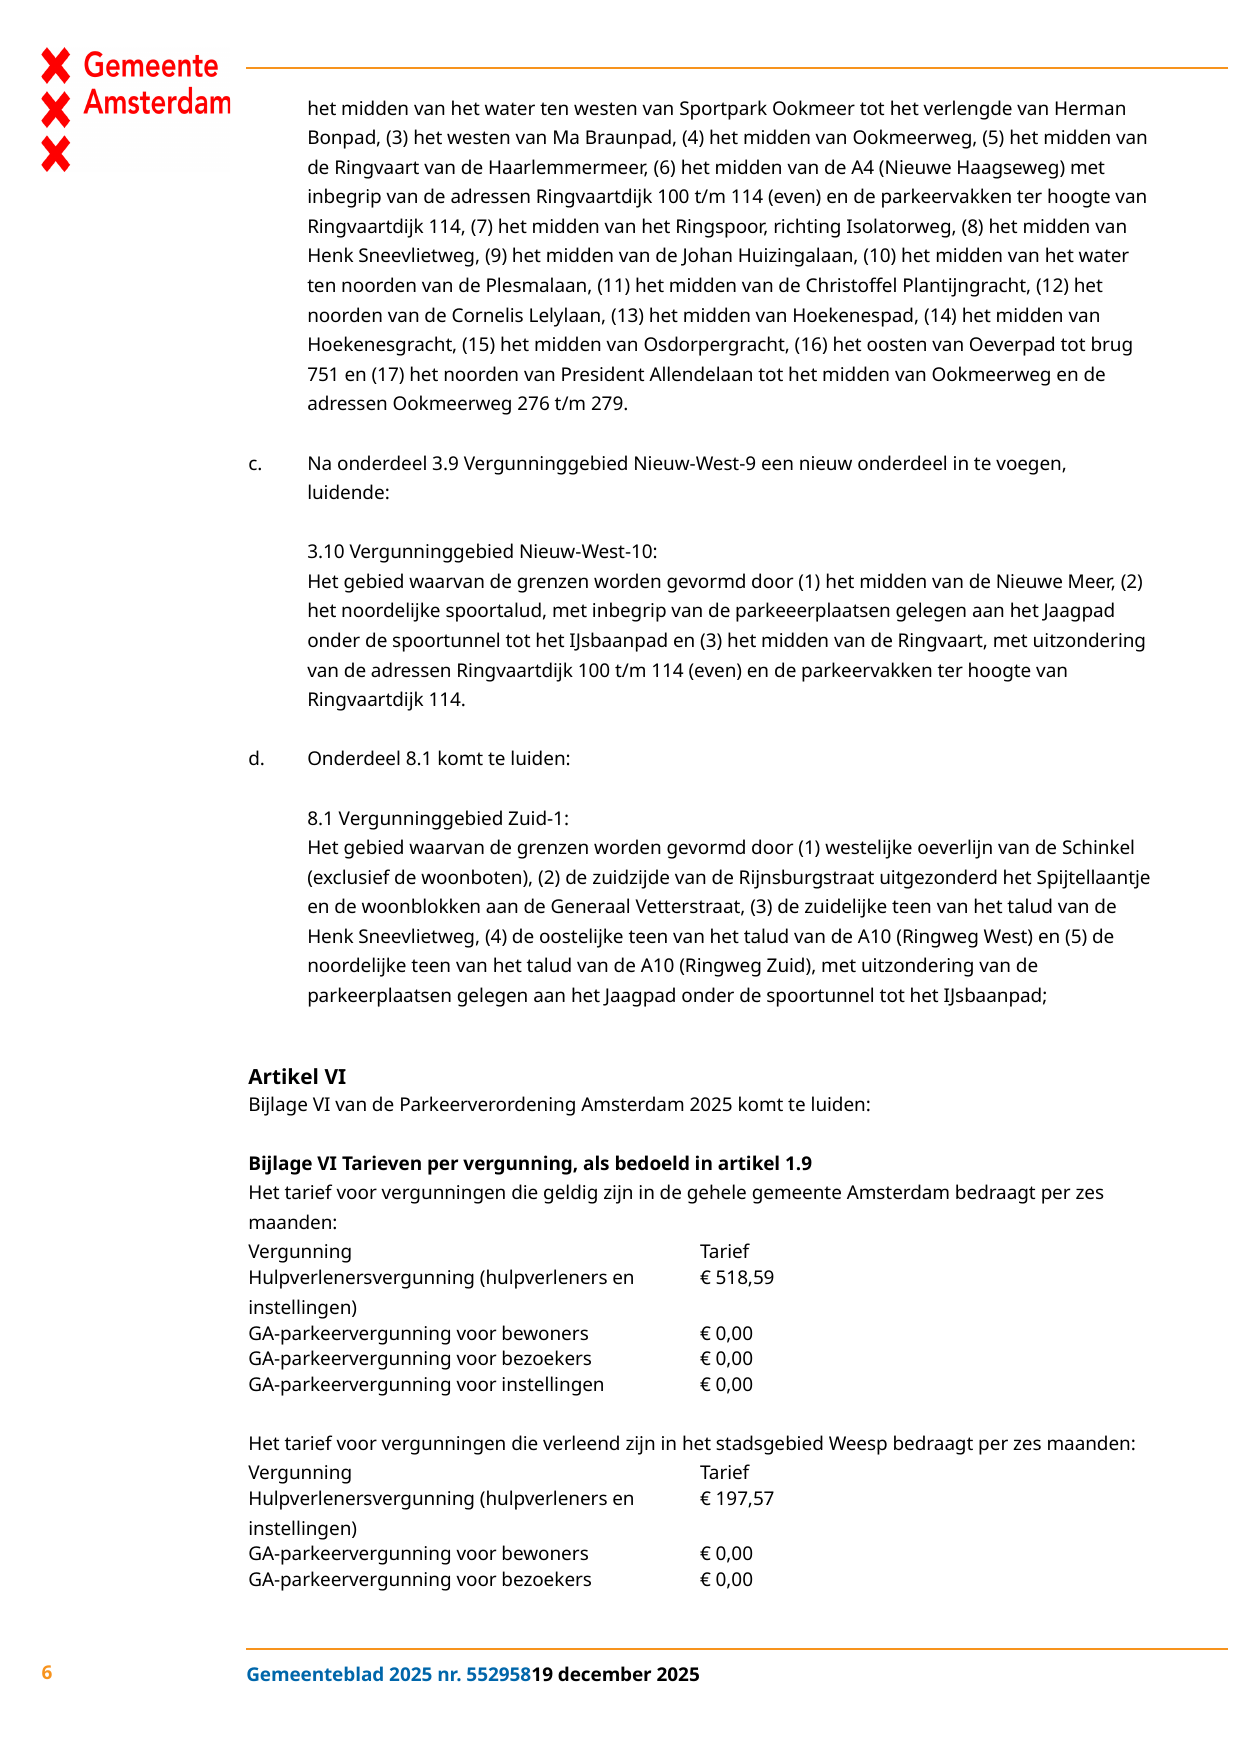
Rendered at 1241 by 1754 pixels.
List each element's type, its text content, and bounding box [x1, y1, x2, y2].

table_cell GA-parkeervergunning voor bezoekers [248, 1346, 700, 1371]
list Onderdeel 8.1 komt te luiden: [248, 746, 1152, 771]
text Het tarief voor vergunningen die geldig zijn in de gehele gemeente Amsterdam bedraagt per zes maanden: [248, 1179, 1152, 1235]
table_cell GA-parkeervergunning voor instellingen [248, 1371, 700, 1397]
table_header Vergunning [248, 1460, 700, 1485]
list Het gebied waarvan de grenzen worden gevormd door (1) het midden van de Nieuwe Meer, (2) het noordelijke spoortalud, met inbegrip van de parkeeerplaatsen gelegen aan het Jaagpad onder de spoortunnel tot het IJsbaanpad en (3) het midden van de Ringvaart, met uitzondering van de adressen Ringvaartdijk 100 t/m 114 (even) en de parkeervakken ter hoogte van Ringvaartdijk 114. [248, 568, 1152, 712]
table_cell Hulpverlenersvergunning (hulpverleners en instellingen) [248, 1265, 700, 1320]
picture [41, 47, 231, 172]
text Artikel VI [248, 1062, 1152, 1091]
table_cell € 0,00 [700, 1541, 1152, 1566]
table_cell € 0,00 [700, 1566, 1152, 1592]
table_header Tarief [700, 1239, 1152, 1264]
list 8.1 Vergunninggebied Zuid-1: [248, 805, 1152, 831]
table_cell GA-parkeervergunning voor bewoners [248, 1541, 700, 1566]
list het midden van het water ten westen van Sportpark Ookmeer tot het verlengde van Herman Bonpad, (3) het westen van Ma Braunpad, (4) het midden van Ookmeerweg, (5) het midden van de Ringvaart van de Haarlemmermeer, (6) het midden van de A4 (Nieuwe Haagseweg) met inbegrip van de adressen Ringvaartdijk 100 t/m 114 (even) en de parkeervakken ter hoogte van Ringvaartdijk 114, (7) het midden van het Ringspoor, richting Isolatorweg, (8) het midden van Henk Sneevlietweg, (9) het midden van de Johan Huizingalaan, (10) het midden van het water ten noorden van de Plesmalaan, (11) het midden van de Christoffel Plantijngracht, (12) het noorden van de Cornelis Lelylaan, (13) het midden van Hoekenespad, (14) het midden van Hoekenesgracht, (15) het midden van Osdorpergracht, (16) het oosten van Oeverpad tot brug 751 en (17) het noorden van President Allendelaan tot het midden van Ookmeerweg en de adressen Ookmeerweg 276 t/m 279. [248, 95, 1152, 416]
text Bijlage VI Tarieven per vergunning, als bedoeld in artikel 1.9 [248, 1150, 1152, 1176]
table_cell € 0,00 [700, 1320, 1152, 1346]
table_cell GA-parkeervergunning voor bewoners [248, 1320, 700, 1346]
table_cell € 518,59 [700, 1265, 1152, 1320]
table_cell GA-parkeervergunning voor bezoekers [248, 1566, 700, 1592]
table_cell € 197,57 [700, 1485, 1152, 1541]
table_cell € 0,00 [700, 1371, 1152, 1397]
table_cell Hulpverlenersvergunning (hulpverleners en instellingen) [248, 1485, 700, 1541]
list Het gebied waarvan de grenzen worden gevormd door (1) westelijke oeverlijn van de Schinkel (exclusief de woonboten), (2) de zuidzijde van de Rijnsburgstraat uitgezonderd het Spijtellaantje en de woonblokken aan de Generaal Vetterstraat, (3) de zuidelijke teen van het talud van de Henk Sneevlietweg, (4) de oostelijke teen van het talud van de A10 (Ringweg West) en (5) de noordelijke teen van het talud van de A10 (Ringweg Zuid), met uitzondering van de parkeerplaatsen gelegen aan het Jaagpad onder de spoortunnel tot het IJsbaanpad; [248, 834, 1152, 1008]
table_cell € 0,00 [700, 1346, 1152, 1371]
list Na onderdeel 3.9 Vergunninggebied Nieuw-West-9 een nieuw onderdeel in te voegen, luidende: [248, 450, 1152, 505]
table_header Tarief [700, 1460, 1152, 1485]
text Het tarief voor vergunningen die verleend zijn in het stadsgebied Weesp bedraagt per zes maanden: [248, 1430, 1152, 1456]
text Bijlage VI van de Parkeerverordening Amsterdam 2025 komt te luiden: [248, 1091, 1152, 1116]
list 3.10 Vergunninggebied Nieuw-West-10: [248, 538, 1152, 564]
table_header Vergunning [248, 1239, 700, 1264]
